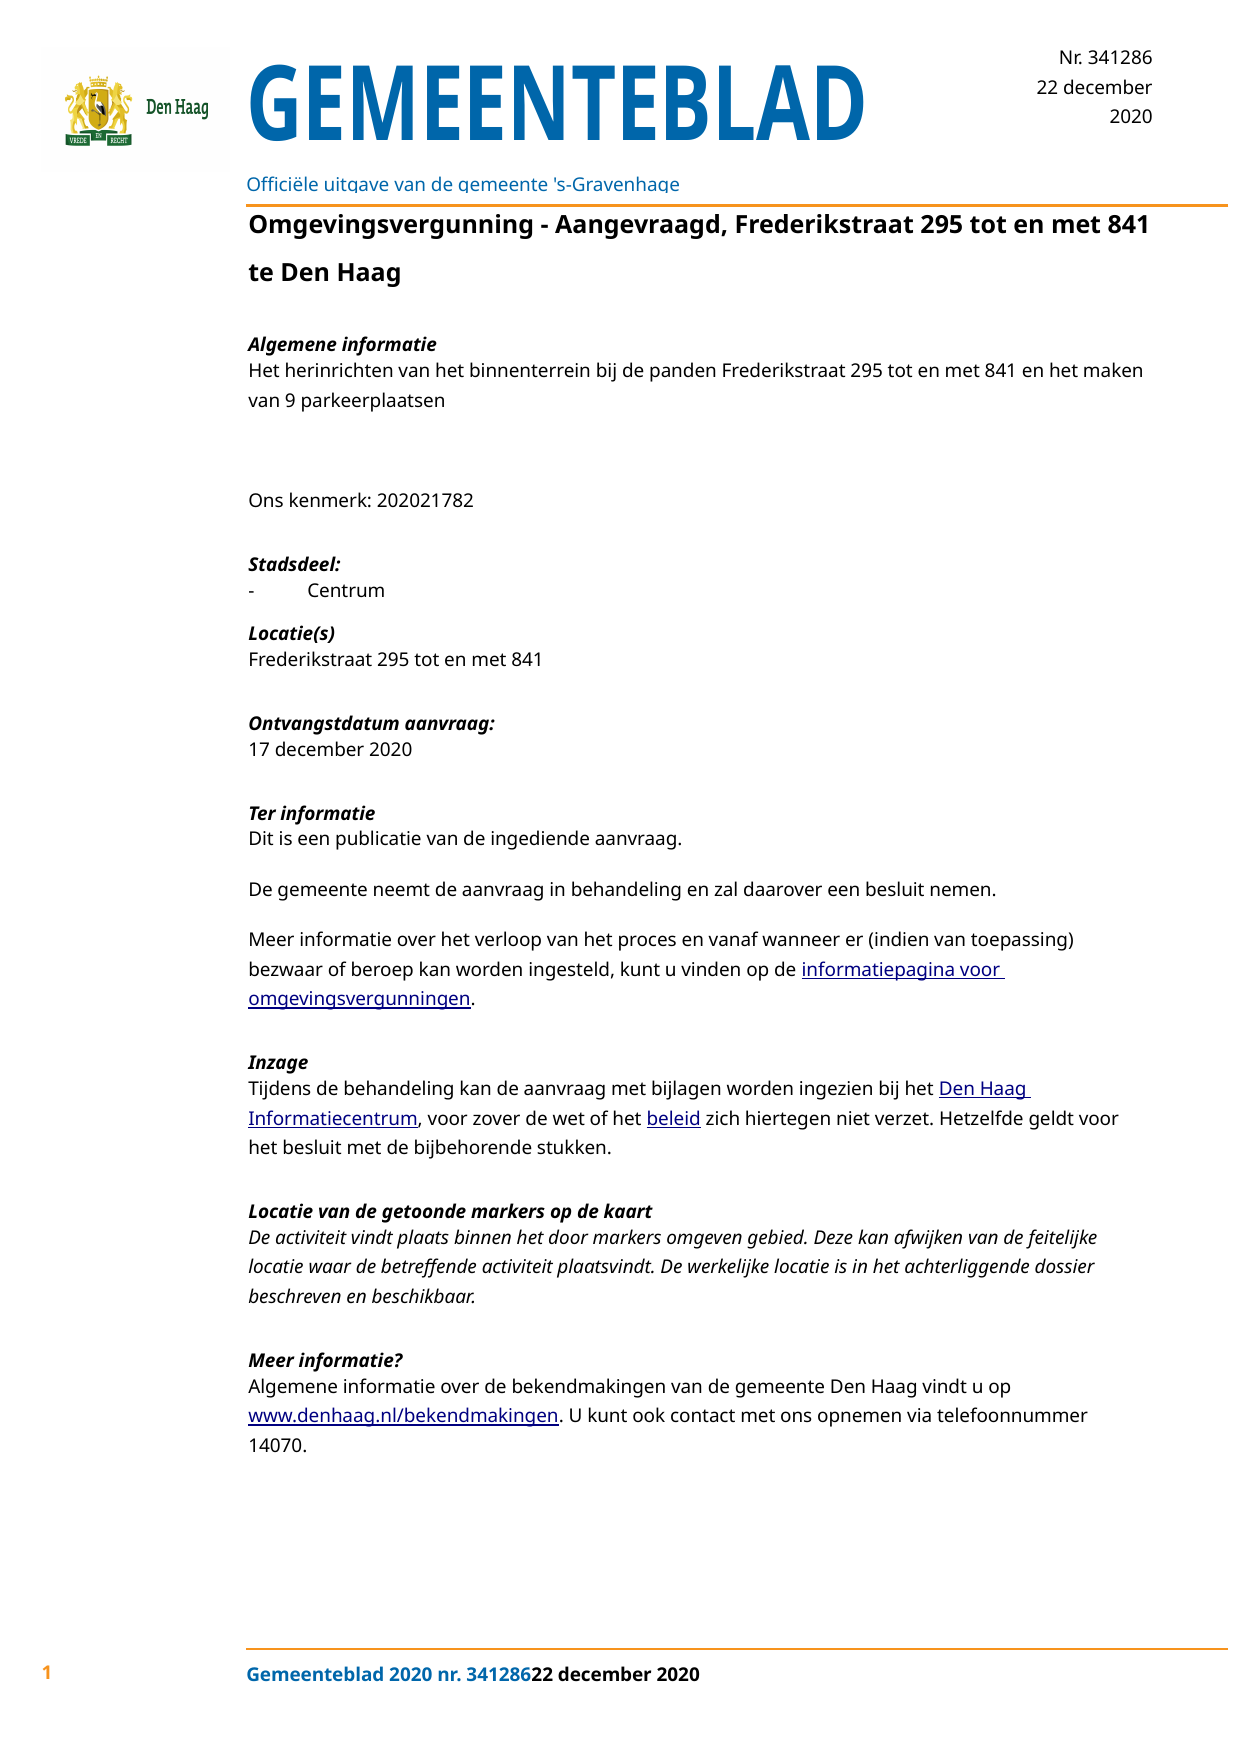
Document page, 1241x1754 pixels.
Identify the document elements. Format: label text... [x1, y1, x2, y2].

text Locatie(s) [248, 620, 1152, 646]
text Frederikstraat 295 tot en met 841 [248, 646, 1152, 672]
text Inzage [248, 1049, 1152, 1075]
list Centrum [248, 577, 1152, 603]
text Meer informatie over het verloop van het proces en vanaf wanneer er (indien van toepassing) bezwaar of beroep kan worden ingesteld, kunt u vinden op de informatiepagina voor omgevingsvergunningen. [248, 926, 1152, 1011]
text De activiteit vindt plaats binnen het door markers omgeven gebied. Deze kan afwijken van de feitelijke locatie waar de betreffende activiteit plaatsvindt. De werkelijke locatie is in het achterliggende dossier beschreven en beschikbaar. [248, 1224, 1152, 1309]
text De gemeente neemt de aanvraag in behandeling en zal daarover een besluit nemen. [248, 876, 1152, 902]
text Ontvangstdatum aanvraag: [248, 710, 1152, 736]
text Locatie van de getoonde markers op de kaart [248, 1198, 1152, 1224]
text Ter informatie [248, 800, 1152, 826]
text Algemene informatie over de bekendmakingen van de gemeente Den Haag vindt u op www.denhaag.nl/bekendmakingen. U kunt ook contact met ons opnemen via telefoonnummer 14070. [248, 1373, 1152, 1458]
picture [41, 47, 231, 172]
text Algemene informatie [248, 331, 1152, 357]
text Het herinrichten van het binnenterrein bij de panden Frederikstraat 295 tot en met 841 en het maken van 9 parkeerplaatsen [248, 357, 1152, 412]
text Ons kenmerk: 202021782 [248, 488, 1152, 513]
text Omgevingsvergunning - Aangevraagd, Frederikstraat 295 tot en met 841 te Den Haag [248, 207, 1152, 288]
text 17 december 2020 [248, 736, 1152, 762]
text Stadsdeel: [248, 552, 1152, 577]
text Dit is een publicatie van de ingediende aanvraag. [248, 826, 1152, 851]
text Tijdens de behandeling kan de aanvraag met bijlagen worden ingezien bij het Den Haag Informatiecentrum, voor zover de wet of het beleid zich hiertegen niet verzet. Hetzelfde geldt voor het besluit met de bijbehorende stukken. [248, 1075, 1152, 1160]
text Meer informatie? [248, 1347, 1152, 1373]
